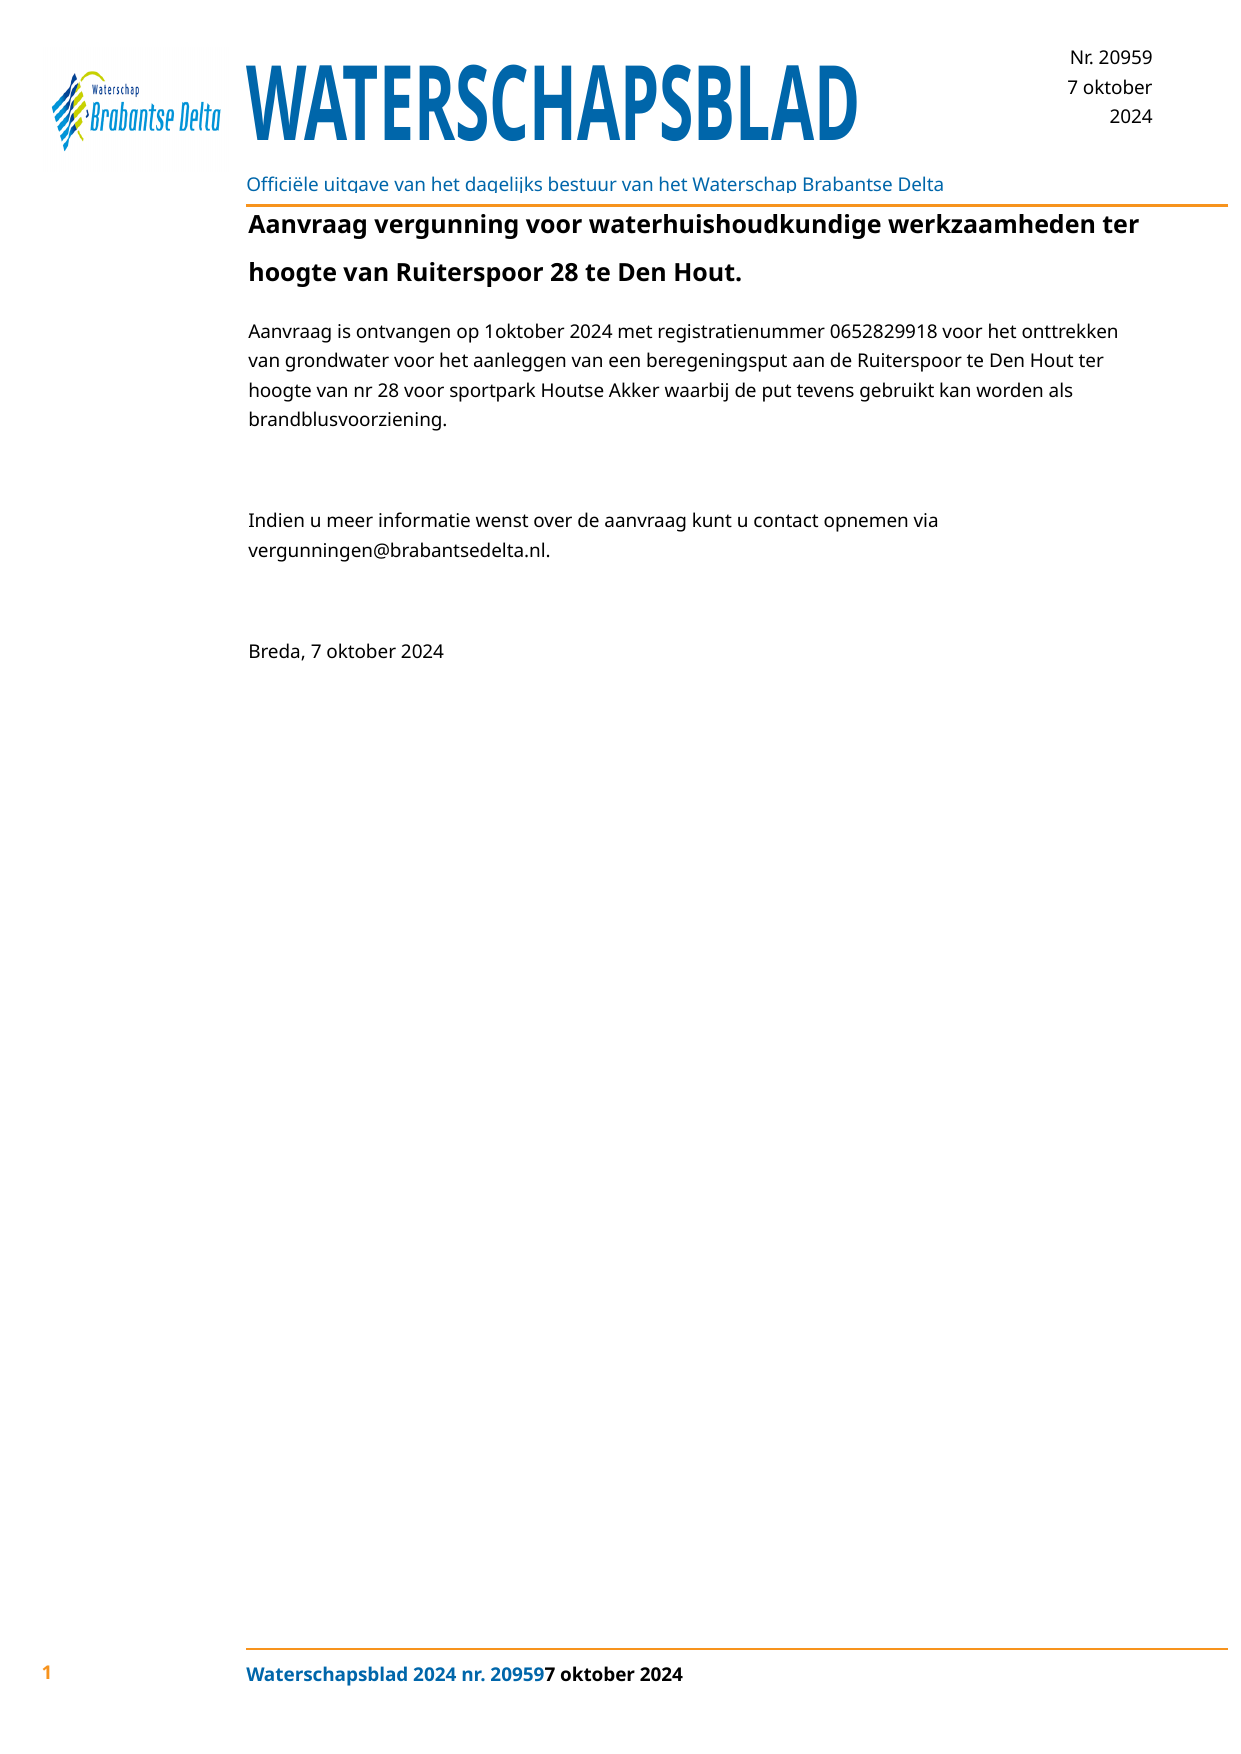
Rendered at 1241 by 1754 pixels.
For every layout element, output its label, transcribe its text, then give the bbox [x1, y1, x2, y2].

text Aanvraag vergunning voor waterhuishoudkundige werkzaamheden ter hoogte van Ruiterspoor 28 te Den Hout. [248, 207, 1152, 288]
text Aanvraag is ontvangen op 1oktober 2024 met registratienummer 0652829918 voor het onttrekken van grondwater voor het aanleggen van een beregeningsput aan de Ruiterspoor te Den Hout ter hoogte van nr 28 voor sportpark Houtse Akker waarbij de put tevens gebruikt kan worden als brandblusvoorziening. [248, 318, 1152, 432]
text Indien u meer informatie wenst over de aanvraag kunt u contact opnemen via vergunningen@brabantsedelta.nl. [248, 507, 1152, 563]
text Breda, 7 oktober 2024 [248, 638, 1152, 664]
picture [41, 47, 231, 172]
